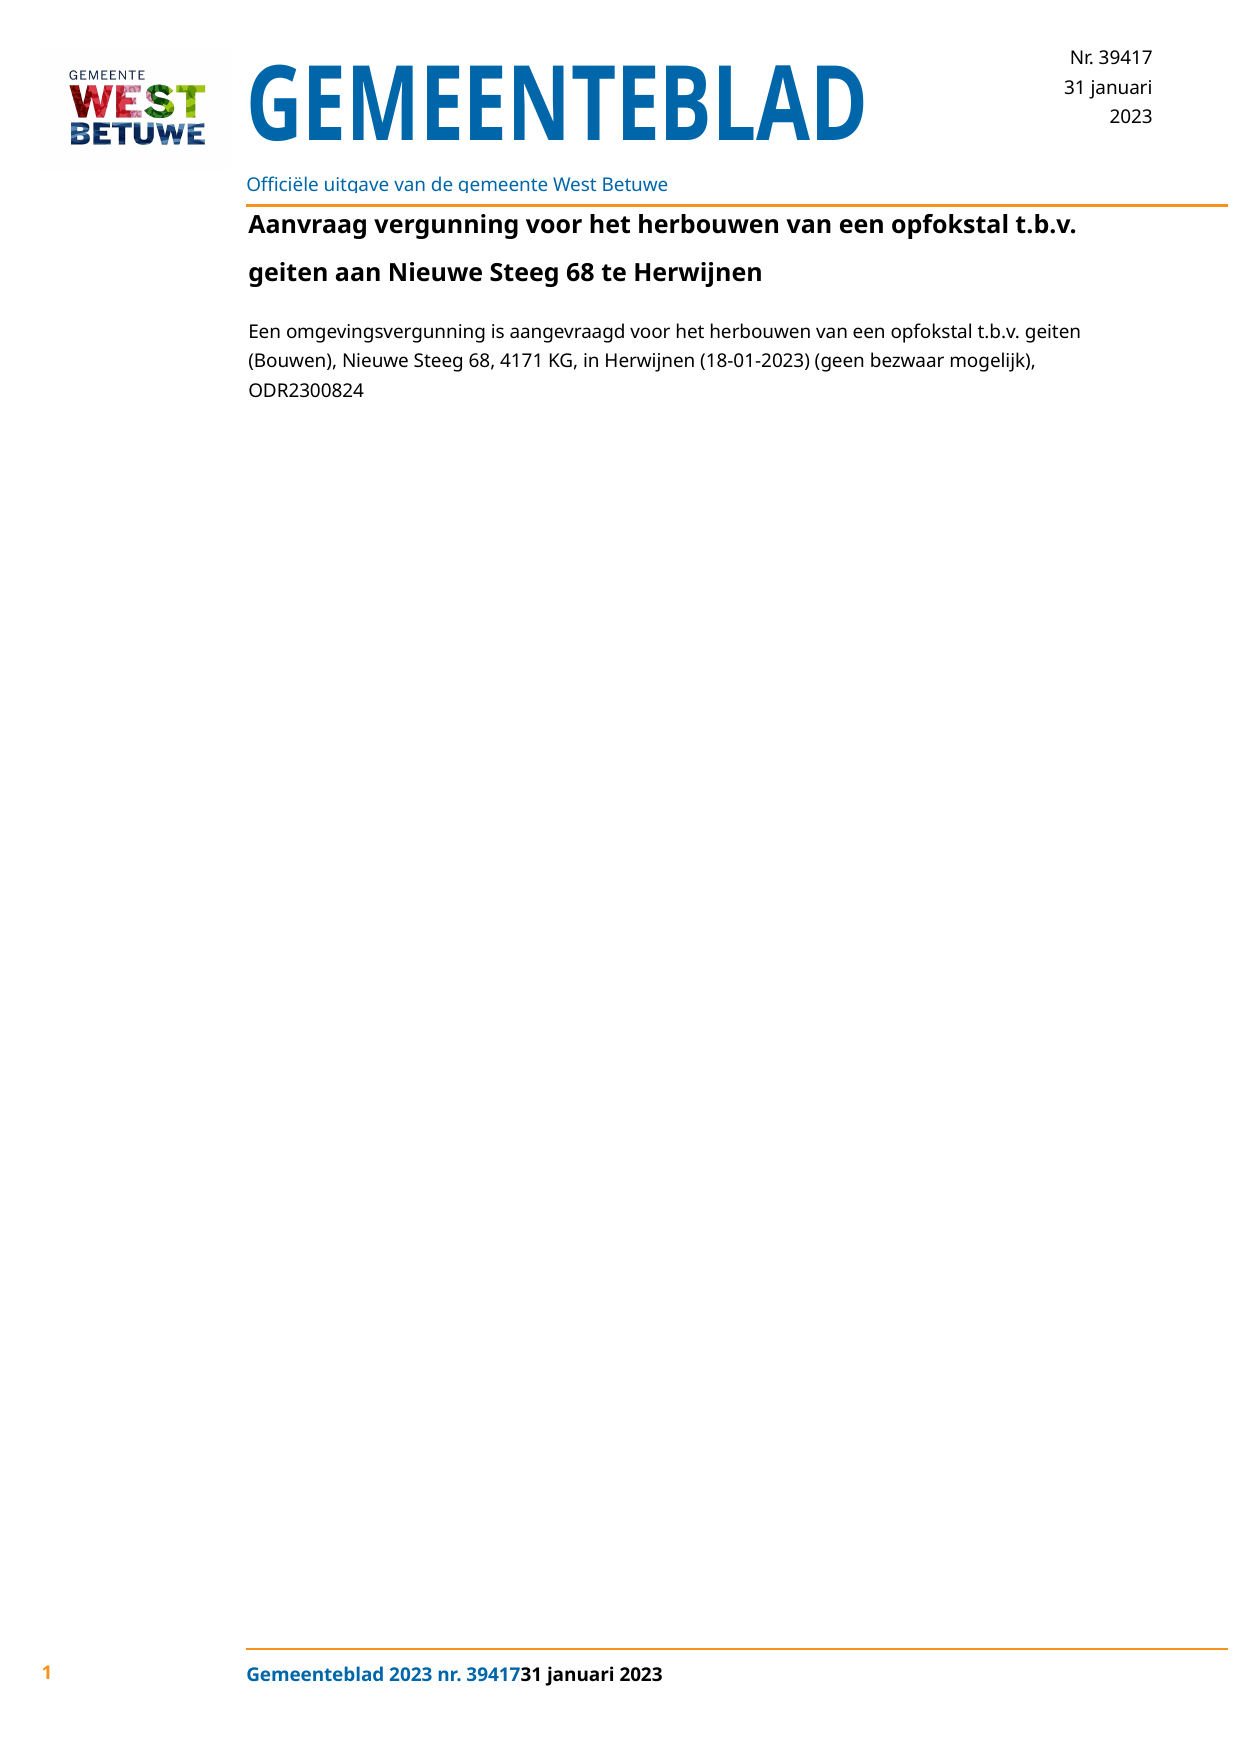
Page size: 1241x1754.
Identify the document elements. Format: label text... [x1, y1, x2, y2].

text Aanvraag vergunning voor het herbouwen van een opfokstal t.b.v. geiten aan Nieuwe Steeg 68 te Herwijnen [248, 207, 1152, 288]
text Een omgevingsvergunning is aangevraagd voor het herbouwen van een opfokstal t.b.v. geiten (Bouwen), Nieuwe Steeg 68, 4171 KG, in Herwijnen (18-01-2023) (geen bezwaar mogelijk), ODR2300824 [248, 318, 1152, 403]
picture [41, 47, 231, 172]
